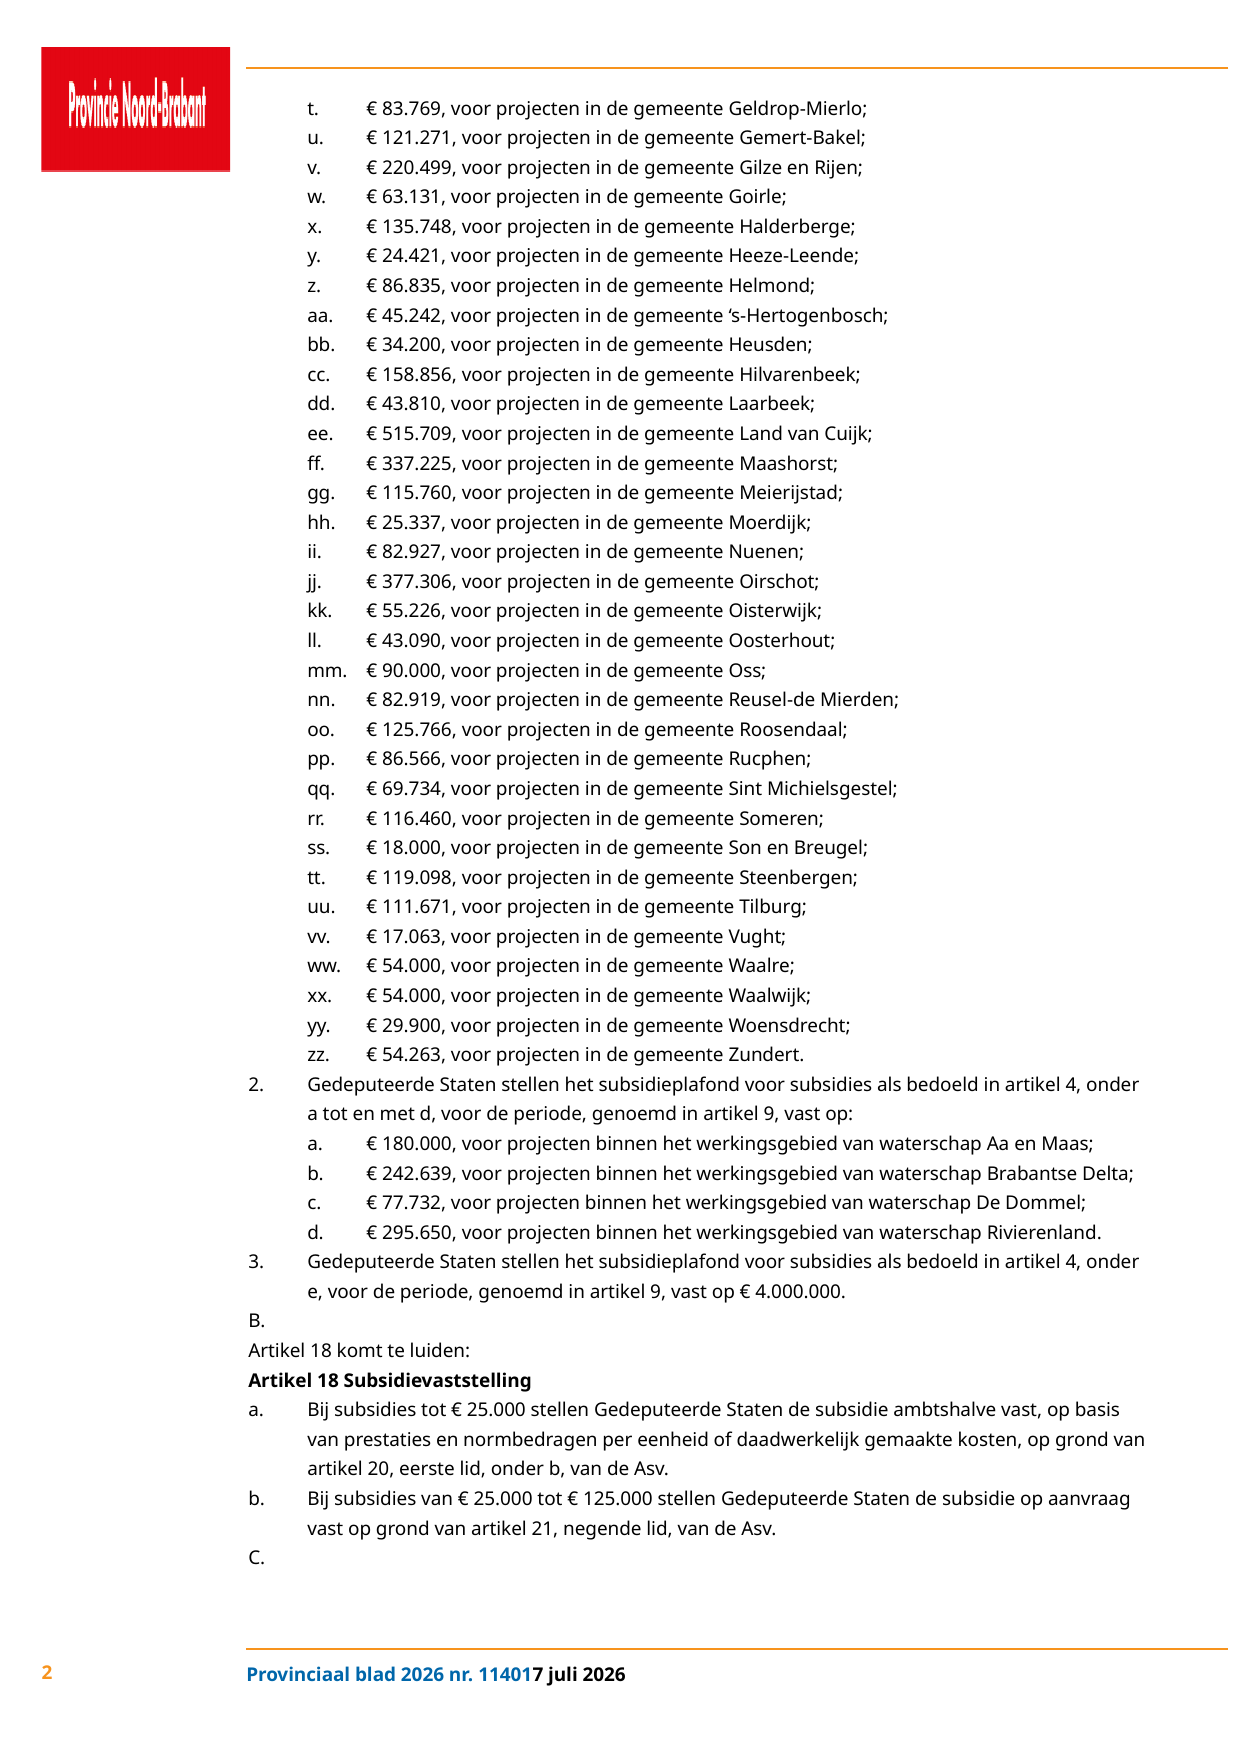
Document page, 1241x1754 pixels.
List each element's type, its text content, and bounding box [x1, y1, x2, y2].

list € 111.671, voor projecten in de gemeente Tilburg; [307, 893, 1152, 919]
text Artikel 18 Subsidievaststelling [248, 1367, 1152, 1393]
list € 115.760, voor projecten in de gemeente Meierijstad; [307, 479, 1152, 505]
list € 180.000, voor projecten binnen het werkingsgebied van waterschap Aa en Maas; [307, 1130, 1152, 1156]
text C. [248, 1544, 1152, 1570]
list € 295.650, voor projecten binnen het werkingsgebied van waterschap Rivierenland. [307, 1219, 1152, 1245]
list € 220.499, voor projecten in de gemeente Gilze en Rijen; [307, 154, 1152, 180]
text B. [248, 1308, 1152, 1333]
list Gedeputeerde Staten stellen het subsidieplafond voor subsidies als bedoeld in artikel 4, onder a tot en met d, voor de periode, genoemd in artikel 9, vast op: [248, 1071, 1152, 1126]
list Bij subsidies van € 25.000 tot € 125.000 stellen Gedeputeerde Staten de subsidie op aanvraag vast op grond van artikel 21, negende lid, van de Asv. [248, 1485, 1152, 1541]
list € 242.639, voor projecten binnen het werkingsgebied van waterschap Brabantse Delta; [307, 1160, 1152, 1186]
list € 55.226, voor projecten in de gemeente Oisterwijk; [307, 598, 1152, 623]
list € 86.566, voor projecten in de gemeente Rucphen; [307, 746, 1152, 771]
list € 82.919, voor projecten in de gemeente Reusel-de Mierden; [307, 686, 1152, 712]
list € 43.810, voor projecten in de gemeente Laarbeek; [307, 391, 1152, 416]
list € 25.337, voor projecten in de gemeente Moerdijk; [307, 509, 1152, 535]
list € 116.460, voor projecten in de gemeente Someren; [307, 805, 1152, 831]
list € 54.000, voor projecten in de gemeente Waalre; [307, 953, 1152, 978]
list € 17.063, voor projecten in de gemeente Vught; [307, 923, 1152, 949]
list Bij subsidies tot € 25.000 stellen Gedeputeerde Staten de subsidie ambtshalve vast, op basis van prestaties en normbedragen per eenheid of daadwerkelijk gemaakte kosten, op grond van artikel 20, eerste lid, onder b, van de Asv. [248, 1396, 1152, 1481]
list € 377.306, voor projecten in de gemeente Oirschot; [307, 568, 1152, 594]
list Gedeputeerde Staten stellen het subsidieplafond voor subsidies als bedoeld in artikel 4, onder e, voor de periode, genoemd in artikel 9, vast op € 4.000.000. [248, 1248, 1152, 1304]
list € 86.835, voor projecten in de gemeente Helmond; [307, 272, 1152, 298]
list € 119.098, voor projecten in de gemeente Steenbergen; [307, 864, 1152, 890]
list € 83.769, voor projecten in de gemeente Geldrop-Mierlo; [307, 95, 1152, 121]
list € 121.271, voor projecten in de gemeente Gemert-Bakel; [307, 124, 1152, 150]
picture [41, 47, 231, 172]
text Artikel 18 komt te luiden: [248, 1337, 1152, 1363]
list € 43.090, voor projecten in de gemeente Oosterhout; [307, 627, 1152, 653]
list € 135.748, voor projecten in de gemeente Halderberge; [307, 213, 1152, 239]
list € 77.732, voor projecten binnen het werkingsgebied van waterschap De Dommel; [307, 1189, 1152, 1215]
list € 24.421, voor projecten in de gemeente Heeze-Leende; [307, 243, 1152, 268]
list € 54.263, voor projecten in de gemeente Zundert. [307, 1041, 1152, 1067]
list € 63.131, voor projecten in de gemeente Goirle; [307, 183, 1152, 209]
list € 69.734, voor projecten in de gemeente Sint Michielsgestel; [307, 775, 1152, 801]
list € 158.856, voor projecten in de gemeente Hilvarenbeek; [307, 361, 1152, 387]
list € 90.000, voor projecten in de gemeente Oss; [307, 657, 1152, 683]
list € 34.200, voor projecten in de gemeente Heusden; [307, 331, 1152, 357]
list € 82.927, voor projecten in de gemeente Nuenen; [307, 538, 1152, 564]
list € 18.000, voor projecten in de gemeente Son en Breugel; [307, 834, 1152, 860]
list € 54.000, voor projecten in de gemeente Waalwijk; [307, 982, 1152, 1008]
list € 29.900, voor projecten in de gemeente Woensdrecht; [307, 1012, 1152, 1038]
list € 45.242, voor projecten in de gemeente ‘s-Hertogenbosch; [307, 302, 1152, 328]
list € 125.766, voor projecten in de gemeente Roosendaal; [307, 716, 1152, 742]
list € 337.225, voor projecten in de gemeente Maashorst; [307, 450, 1152, 476]
list € 515.709, voor projecten in de gemeente Land van Cuijk; [307, 420, 1152, 446]
